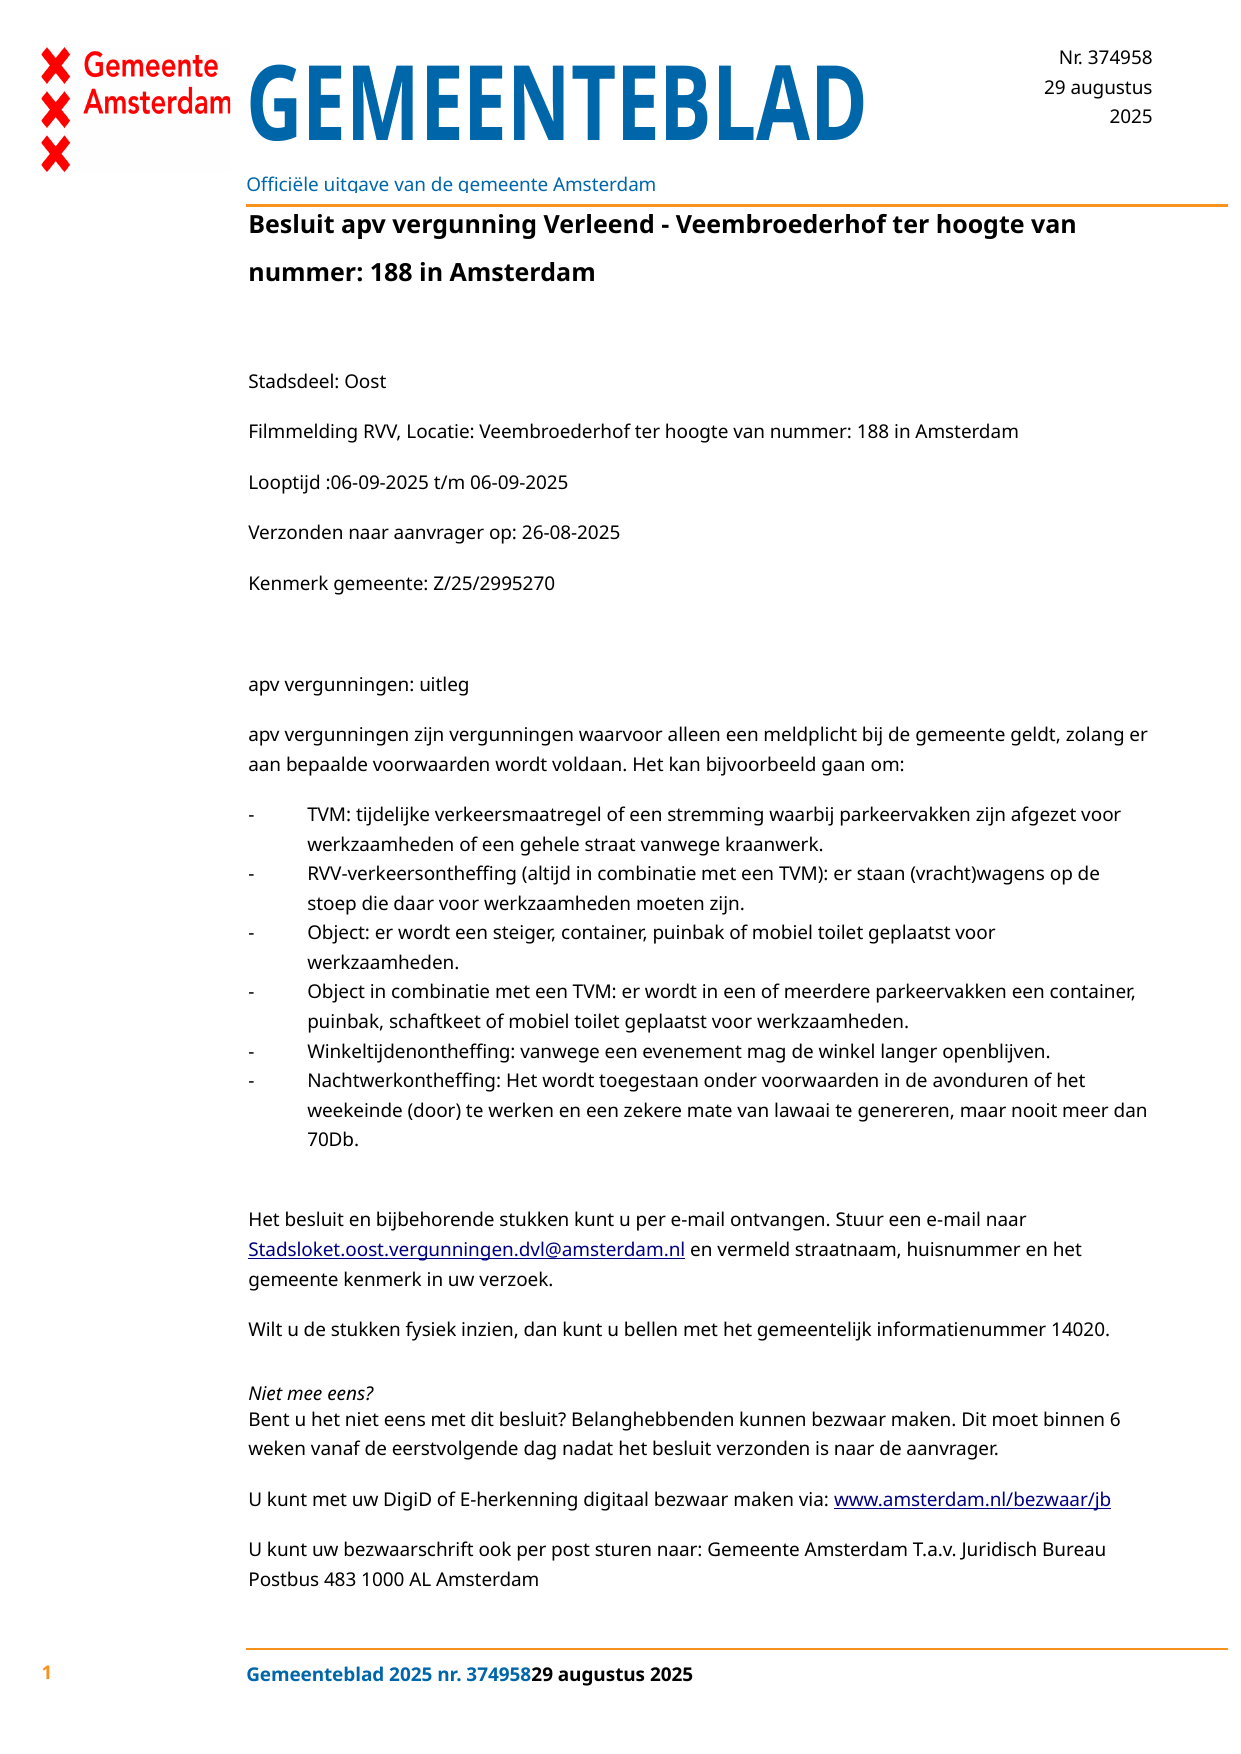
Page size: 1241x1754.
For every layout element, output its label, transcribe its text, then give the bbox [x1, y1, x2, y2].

text Looptijd :06-09-2025 t/m 06-09-2025 [248, 469, 1152, 495]
text Filmmelding RVV, Locatie: Veembroederhof ter hoogte van nummer: 188 in Amsterdam [248, 419, 1152, 444]
list Object in combinatie met een TVM: er wordt in een of meerdere parkeervakken een container, puinbak, schaftkeet of mobiel toilet geplaatst voor werkzaamheden. [248, 979, 1152, 1034]
list RVV-verkeersontheffing (altijd in combinatie met een TVM): er staan (vracht)wagens op de stoep die daar voor werkzaamheden moeten zijn. [248, 860, 1152, 916]
text Wilt u de stukken fysiek inzien, dan kunt u bellen met het gemeentelijk informatienummer 14020. [248, 1316, 1152, 1342]
text Verzonden naar aanvrager op: 26-08-2025 [248, 519, 1152, 545]
text Niet mee eens? [248, 1380, 1152, 1406]
list Winkeltijdenontheffing: vanwege een evenement mag de winkel langer openblijven. [248, 1038, 1152, 1064]
text U kunt uw bezwaarschrift ook per post sturen naar: Gemeente Amsterdam T.a.v. Juridisch Bureau Postbus 483 1000 AL Amsterdam [248, 1536, 1152, 1592]
text Stadsdeel: Oost [248, 368, 1152, 394]
text Het besluit en bijbehorende stukken kunt u per e-mail ontvangen. Stuur een e-mail naar Stadsloket.oost.vergunningen.dvl@amsterdam.nl en vermeld straatnaam, huisnummer en het gemeente kenmerk in uw verzoek. [248, 1207, 1152, 1292]
text Kenmerk gemeente: Z/25/2995270 [248, 570, 1152, 596]
text U kunt met uw DigiD of E-herkenning digitaal bezwaar maken via: www.amsterdam.nl/bezwaar/jb [248, 1486, 1152, 1512]
picture [41, 47, 231, 172]
text Bent u het niet eens met dit besluit? Belanghebbenden kunnen bezwaar maken. Dit moet binnen 6 weken vanaf de eerstvolgende dag nadat het besluit verzonden is naar de aanvrager. [248, 1406, 1152, 1461]
list TVM: tijdelijke verkeersmaatregel of een stremming waarbij parkeervakken zijn afgezet voor werkzaamheden of een gehele straat vanwege kraanwerk. [248, 801, 1152, 857]
text apv vergunningen: uitleg [248, 671, 1152, 697]
text Besluit apv vergunning Verleend - Veembroederhof ter hoogte van nummer: 188 in Amsterdam [248, 207, 1152, 288]
text apv vergunningen zijn vergunningen waarvoor alleen een meldplicht bij de gemeente geldt, zolang er aan bepaalde voorwaarden wordt voldaan. Het kan bijvoorbeeld gaan om: [248, 721, 1152, 777]
list Object: er wordt een steiger, container, puinbak of mobiel toilet geplaatst voor werkzaamheden. [248, 919, 1152, 975]
list Nachtwerkontheffing: Het wordt toegestaan onder voorwaarden in de avonduren of het weekeinde (door) te werken en een zekere mate van lawaai te genereren, maar nooit meer dan 70Db. [248, 1067, 1152, 1152]
